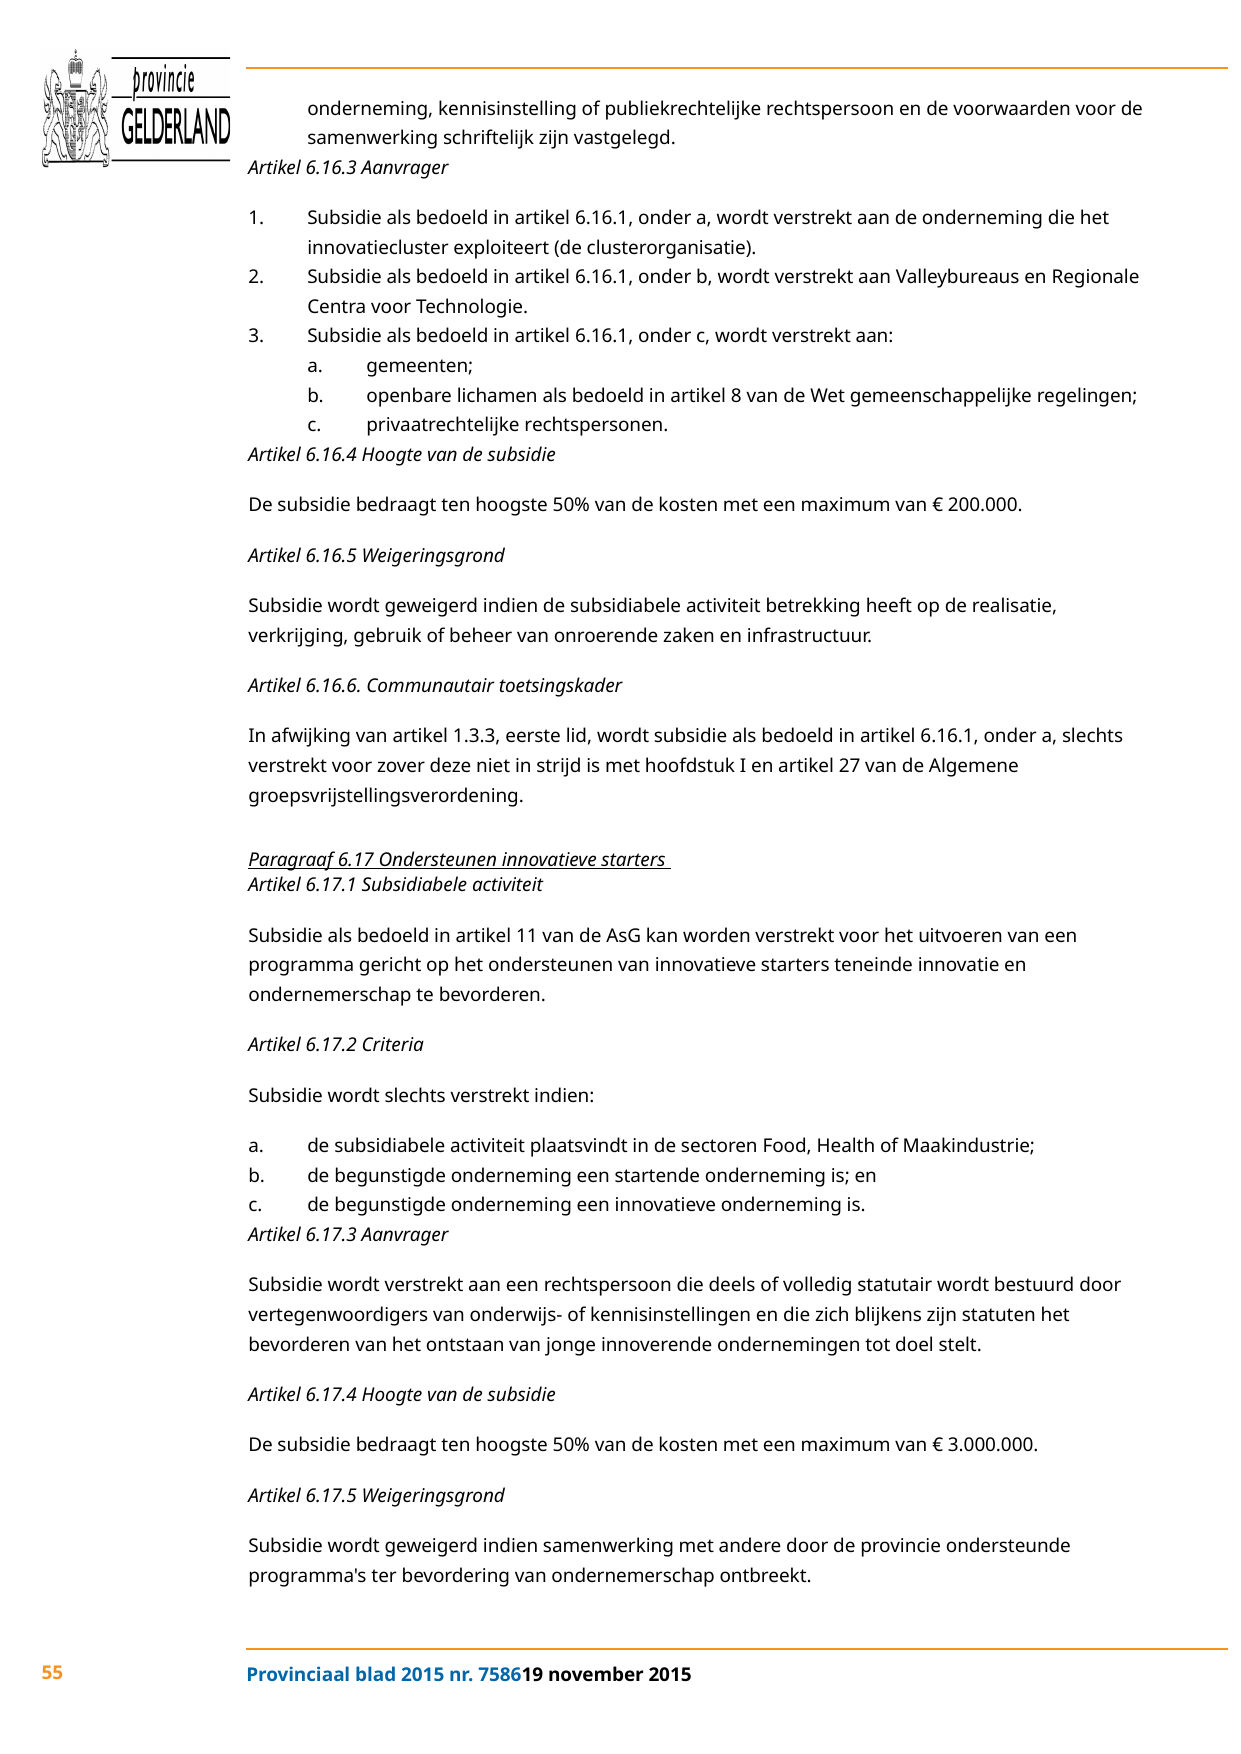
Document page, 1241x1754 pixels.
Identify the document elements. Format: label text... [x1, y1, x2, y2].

text De subsidie bedraagt ten hoogste 50% van de kosten met een maximum van € 200.000. [248, 491, 1152, 517]
list de begunstigde onderneming een startende onderneming is; en [248, 1162, 1152, 1188]
text Artikel 6.17.2 Criteria [248, 1032, 1152, 1057]
list openbare lichamen als bedoeld in artikel 8 van de Wet gemeenschappelijke regelingen; [307, 382, 1152, 408]
text Artikel 6.17.4 Hoogte van de subsidie [248, 1381, 1152, 1407]
text Artikel 6.16.4 Hoogte van de subsidie [248, 441, 1152, 467]
text Artikel 6.17.3 Aanvrager [248, 1221, 1152, 1247]
list Subsidie als bedoeld in artikel 6.16.1, onder c, wordt verstrekt aan: [248, 323, 1152, 348]
text Artikel 6.16.3 Aanvrager [248, 154, 1152, 180]
picture [41, 47, 231, 172]
list gemeenten; [307, 352, 1152, 378]
text Subsidie als bedoeld in artikel 11 van de AsG kan worden verstrekt voor het uitvoeren van een programma gericht op het ondersteunen van innovatieve starters teneinde innovatie en ondernemerschap te bevorderen. [248, 922, 1152, 1007]
text De subsidie bedraagt ten hoogste 50% van de kosten met een maximum van € 3.000.000. [248, 1432, 1152, 1457]
text Artikel 6.16.6. Communautair toetsingskader [248, 672, 1152, 698]
list onderneming, kennisinstelling of publiekrechtelijke rechtspersoon en de voorwaarden voor de samenwerking schriftelijk zijn vastgelegd. [248, 95, 1152, 150]
list Subsidie als bedoeld in artikel 6.16.1, onder b, wordt verstrekt aan Valleybureaus en Regionale Centra voor Technologie. [248, 263, 1152, 319]
list de begunstigde onderneming een innovatieve onderneming is. [248, 1192, 1152, 1217]
text Artikel 6.16.5 Weigeringsgrond [248, 542, 1152, 568]
list de subsidiabele activiteit plaatsvindt in de sectoren Food, Health of Maakindustrie; [248, 1132, 1152, 1158]
text Subsidie wordt verstrekt aan een rechtspersoon die deels of volledig statutair wordt bestuurd door vertegenwoordigers van onderwijs- of kennisinstellingen en die zich blijkens zijn statuten het bevorderen van het ontstaan van jonge innoverende ondernemingen tot doel stelt. [248, 1272, 1152, 1356]
text Artikel 6.17.5 Weigeringsgrond [248, 1482, 1152, 1508]
list privaatrechtelijke rechtspersonen. [307, 411, 1152, 437]
text Paragraaf 6.17 Ondersteunen innovatieve starters [248, 846, 1152, 872]
text Subsidie wordt geweigerd indien de subsidiabele activiteit betrekking heeft op de realisatie, verkrijging, gebruik of beheer van onroerende zaken en infrastructuur. [248, 592, 1152, 648]
list Subsidie als bedoeld in artikel 6.16.1, onder a, wordt verstrekt aan de onderneming die het innovatiecluster exploiteert (de clusterorganisatie). [248, 204, 1152, 260]
text Subsidie wordt slechts verstrekt indien: [248, 1082, 1152, 1108]
text Artikel 6.17.1 Subsidiabele activiteit [248, 872, 1152, 897]
text Subsidie wordt geweigerd indien samenwerking met andere door de provincie ondersteunde programma's ter bevordering van ondernemerschap ontbreekt. [248, 1532, 1152, 1588]
text In afwijking van artikel 1.3.3, eerste lid, wordt subsidie als bedoeld in artikel 6.16.1, onder a, slechts verstrekt voor zover deze niet in strijd is met hoofdstuk I en artikel 27 van de Algemene groepsvrijstellingsverordening. [248, 723, 1152, 808]
